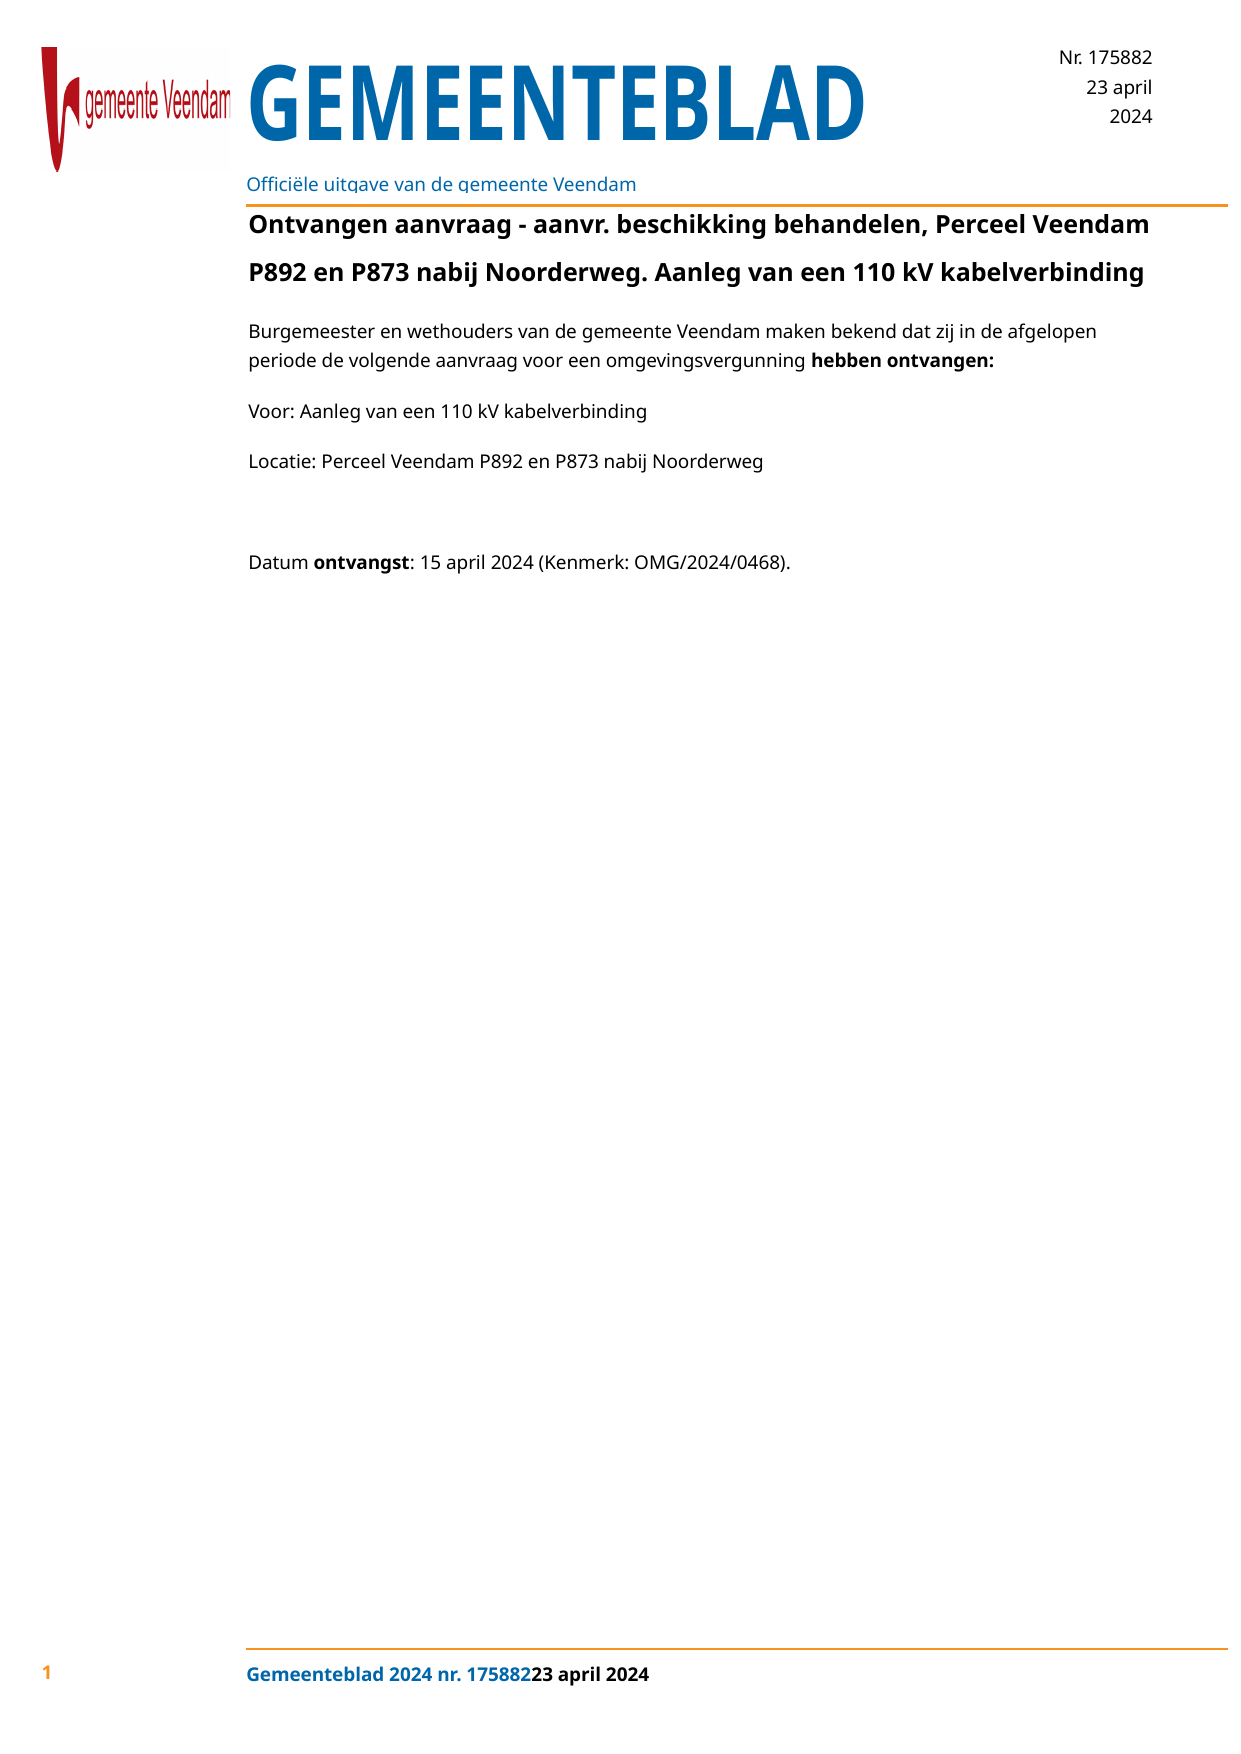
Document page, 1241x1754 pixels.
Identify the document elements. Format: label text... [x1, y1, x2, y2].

text Burgemeester en wethouders van de gemeente Veendam maken bekend dat zij in de afgelopen periode de volgende aanvraag voor een omgevingsvergunning hebben ontvangen: [248, 318, 1152, 373]
text Voor: Aanleg van een 110 kV kabelverbinding [248, 398, 1152, 424]
text Ontvangen aanvraag - aanvr. beschikking behandelen, Perceel Veendam P892 en P873 nabij Noorderweg. Aanleg van een 110 kV kabelverbinding [248, 207, 1152, 288]
text Locatie: Perceel Veendam P892 en P873 nabij Noorderweg [248, 448, 1152, 474]
picture [41, 47, 231, 172]
text Datum ontvangst: 15 april 2024 (Kenmerk: OMG/2024/0468). [248, 549, 1152, 575]
